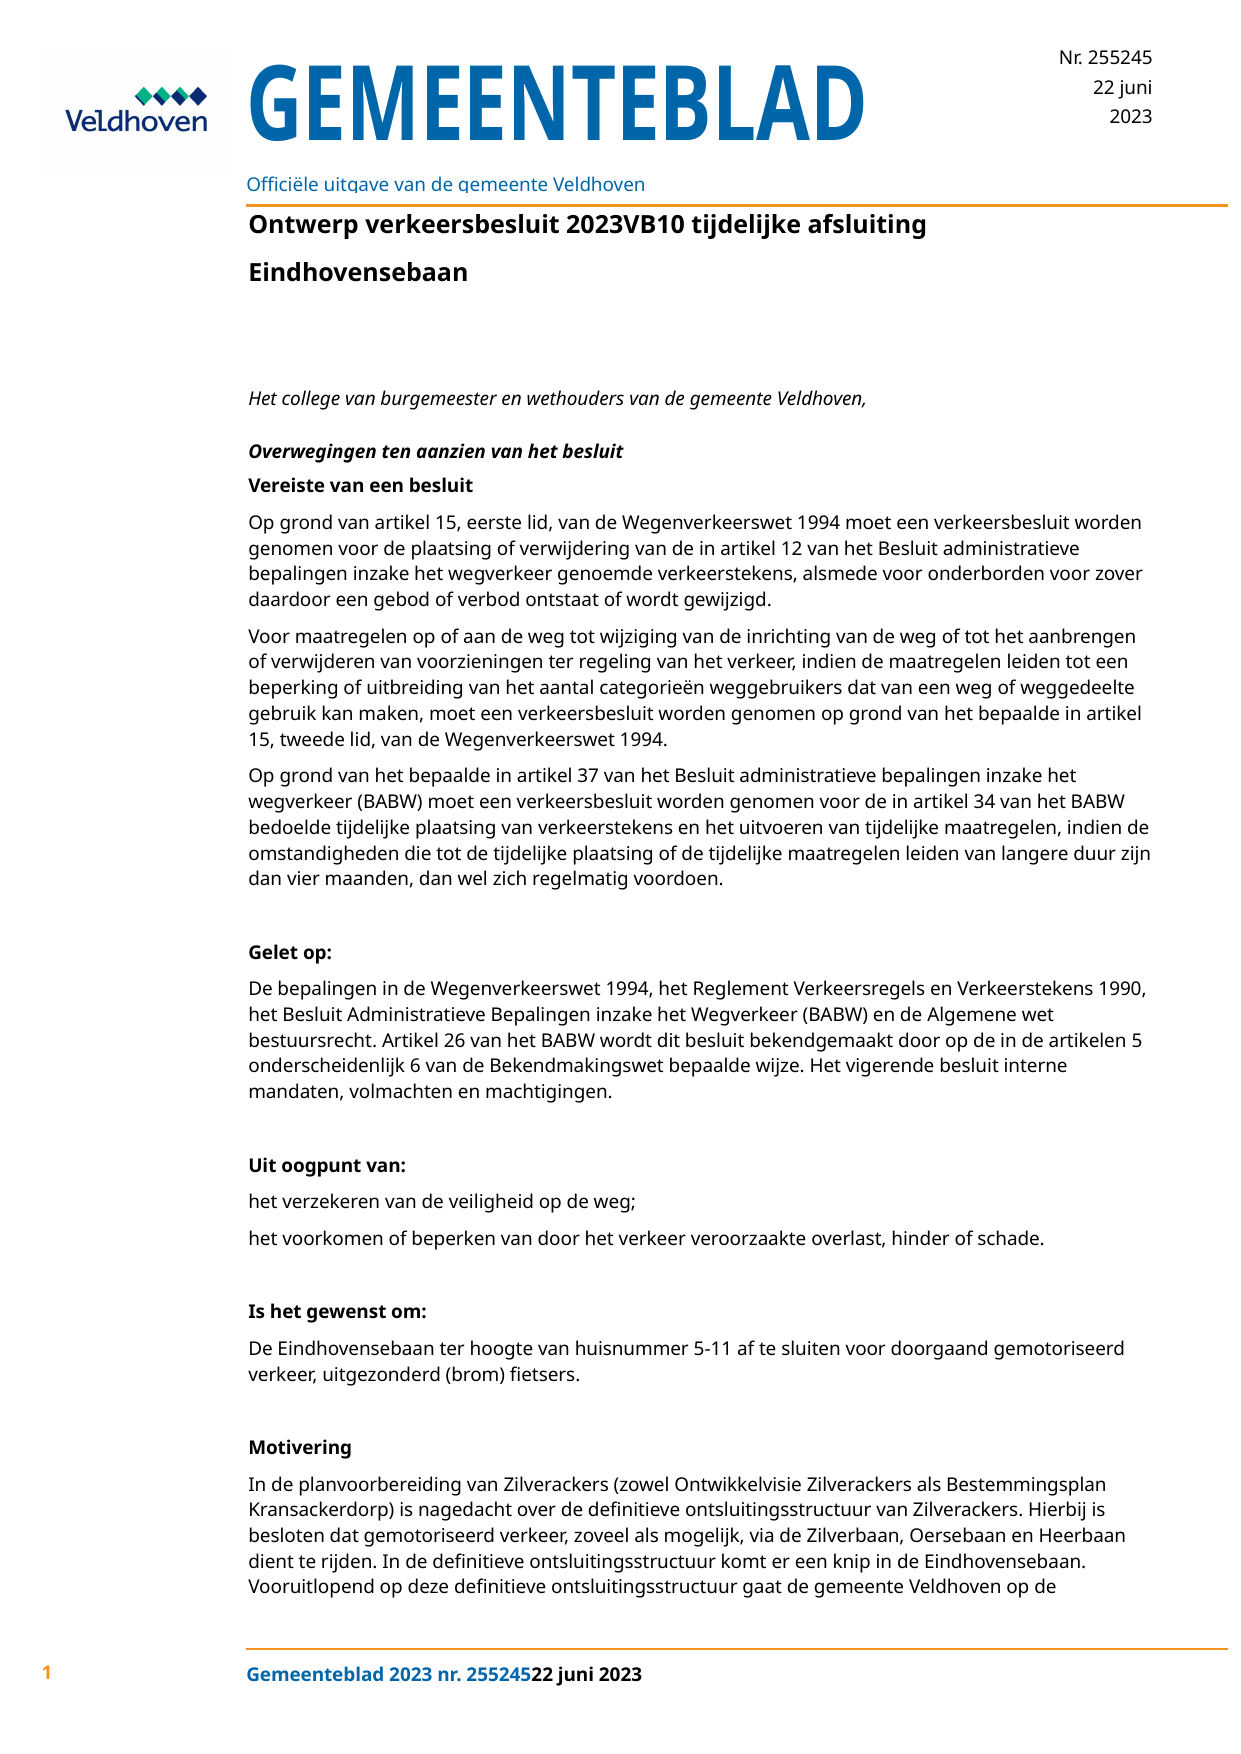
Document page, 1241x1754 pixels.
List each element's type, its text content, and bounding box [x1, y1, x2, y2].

text Gelet op: [248, 939, 1152, 964]
text Overwegingen ten aanzien van het besluit [248, 438, 1152, 464]
text Het college van burgemeester en wethouders van de gemeente Veldhoven, [248, 386, 1152, 411]
text Op grond van artikel 15, eerste lid, van de Wegenverkeerswet 1994 moet een verkeersbesluit worden genomen voor de plaatsing of verwijdering van de in artikel 12 van het Besluit administratieve bepalingen inzake het wegverkeer genoemde verkeerstekens, alsmede voor onderborden voor zover daardoor een gebod of verbod ontstaat of wordt gewijzigd. [248, 509, 1152, 612]
text Motivering [248, 1434, 1152, 1460]
text De bepalingen in de Wegenverkeerswet 1994, het Reglement Verkeersregels en Verkeerstekens 1990, het Besluit Administratieve Bepalingen inzake het Wegverkeer (BABW) en de Algemene wet bestuursrecht. Artikel 26 van het BABW wordt dit besluit bekendgemaakt door op de in de artikelen 5 onderscheidenlijk 6 van de Bekendmakingswet bepaalde wijze. Het vigerende besluit interne mandaten, volmachten en machtigingen. [248, 976, 1152, 1104]
text Ontwerp verkeersbesluit 2023VB10 tijdelijke afsluiting Eindhovensebaan [248, 207, 1152, 288]
text Voor maatregelen op of aan de weg tot wijziging van de inrichting van de weg of tot het aanbrengen of verwijderen van voorzieningen ter regeling van het verkeer, indien de maatregelen leiden tot een beperking of uitbreiding van het aantal categorieën weggebruikers dat van een weg of weggedeelte gebruik kan maken, moet een verkeersbesluit worden genomen op grond van het bepaalde in artikel 15, tweede lid, van de Wegenverkeerswet 1994. [248, 623, 1152, 752]
text De Eindhovensebaan ter hoogte van huisnummer 5-11 af te sluiten voor doorgaand gemotoriseerd verkeer, uitgezonderd (brom) fietsers. [248, 1335, 1152, 1387]
text het voorkomen of beperken van door het verkeer veroorzaakte overlast, hinder of schade. [248, 1225, 1152, 1251]
text Vereiste van een besluit [248, 472, 1152, 498]
text het verzekeren van de veiligheid op de weg; [248, 1188, 1152, 1214]
text Uit oogpunt van: [248, 1152, 1152, 1177]
text Is het gewenst om: [248, 1298, 1152, 1324]
picture [41, 47, 231, 172]
text In de planvoorbereiding van Zilverackers (zowel Ontwikkelvisie Zilverackers als Bestemmingsplan Kransackerdorp) is nagedacht over de definitieve ontsluitingsstructuur van Zilverackers. Hierbij is besloten dat gemotoriseerd verkeer, zoveel als mogelijk, via de Zilverbaan, Oersebaan en Heerbaan dient te rijden. In de definitieve ontsluitingsstructuur komt er een knip in de Eindhovensebaan. Vooruitlopend op deze definitieve ontsluitingsstructuur gaat de gemeente Veldhoven op de [248, 1471, 1152, 1599]
text Op grond van het bepaalde in artikel 37 van het Besluit administratieve bepalingen inzake het wegverkeer (BABW) moet een verkeersbesluit worden genomen voor de in artikel 34 van het BABW bedoelde tijdelijke plaatsing van verkeerstekens en het uitvoeren van tijdelijke maatregelen, indien de omstandigheden die tot de tijdelijke plaatsing of de tijdelijke maatregelen leiden van langere duur zijn dan vier maanden, dan wel zich regelmatig voordoen. [248, 763, 1152, 891]
